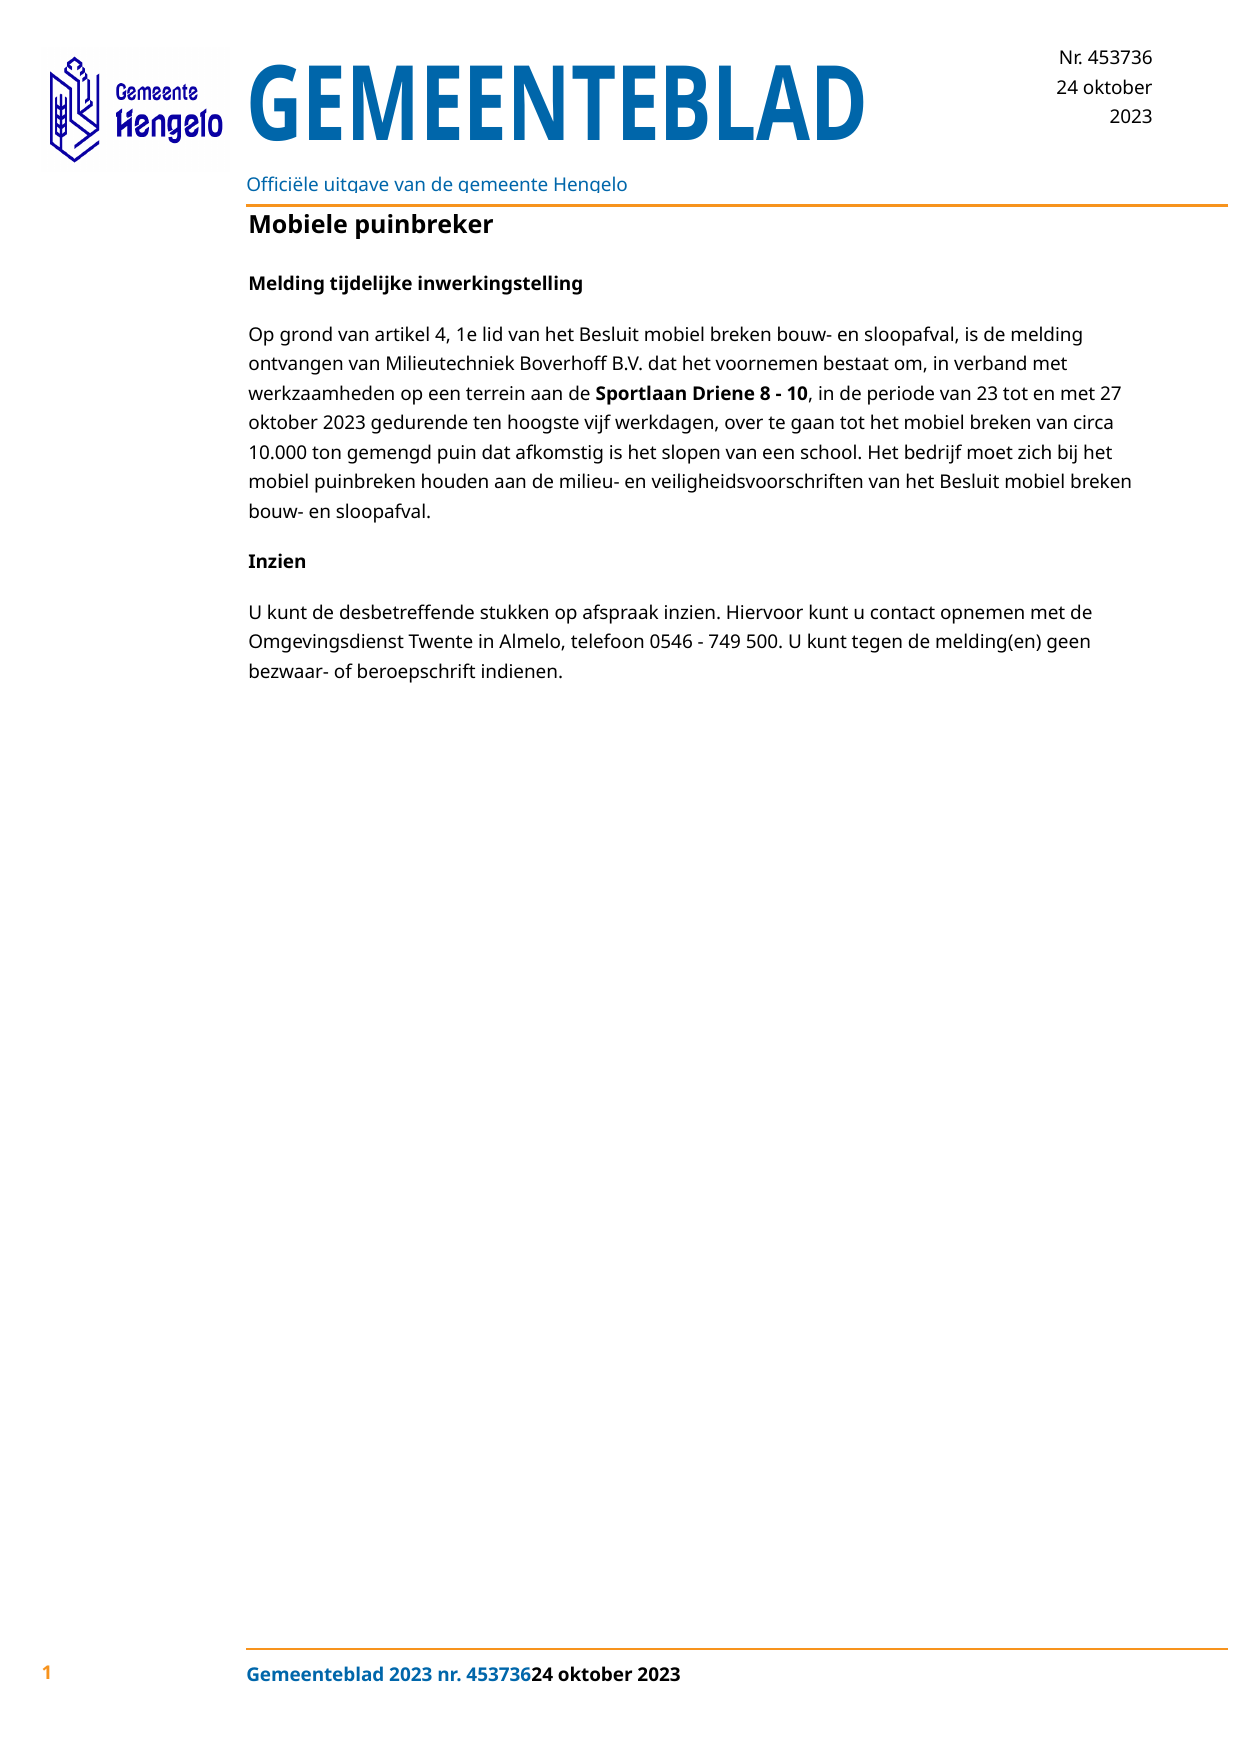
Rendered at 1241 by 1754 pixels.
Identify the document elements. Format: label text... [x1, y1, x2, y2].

picture [41, 47, 231, 172]
text Mobiele puinbreker [248, 207, 1152, 241]
text U kunt de desbetreffende stukken op afspraak inzien. Hiervoor kunt u contact opnemen met de Omgevingsdienst Twente in Almelo, telefoon 0546 - 749 500. U kunt tegen de melding(en) geen bezwaar- of beroepschrift indienen. [248, 599, 1152, 684]
text Melding tijdelijke inwerkingstelling [248, 270, 1152, 296]
text Op grond van artikel 4, 1e lid van het Besluit mobiel breken bouw- en sloopafval, is de melding ontvangen van Milieutechniek Boverhoff B.V. dat het voornemen bestaat om, in verband met werkzaamheden op een terrein aan de Sportlaan Driene 8 - 10, in de periode van 23 tot en met 27 oktober 2023 gedurende ten hoogste vijf werkdagen, over te gaan tot het mobiel breken van circa 10.000 ton gemengd puin dat afkomstig is het slopen van een school. Het bedrijf moet zich bij het mobiel puinbreken houden aan de milieu- en veiligheidsvoorschriften van het Besluit mobiel breken bouw- en sloopafval. [248, 321, 1152, 524]
text Inzien [248, 549, 1152, 574]
